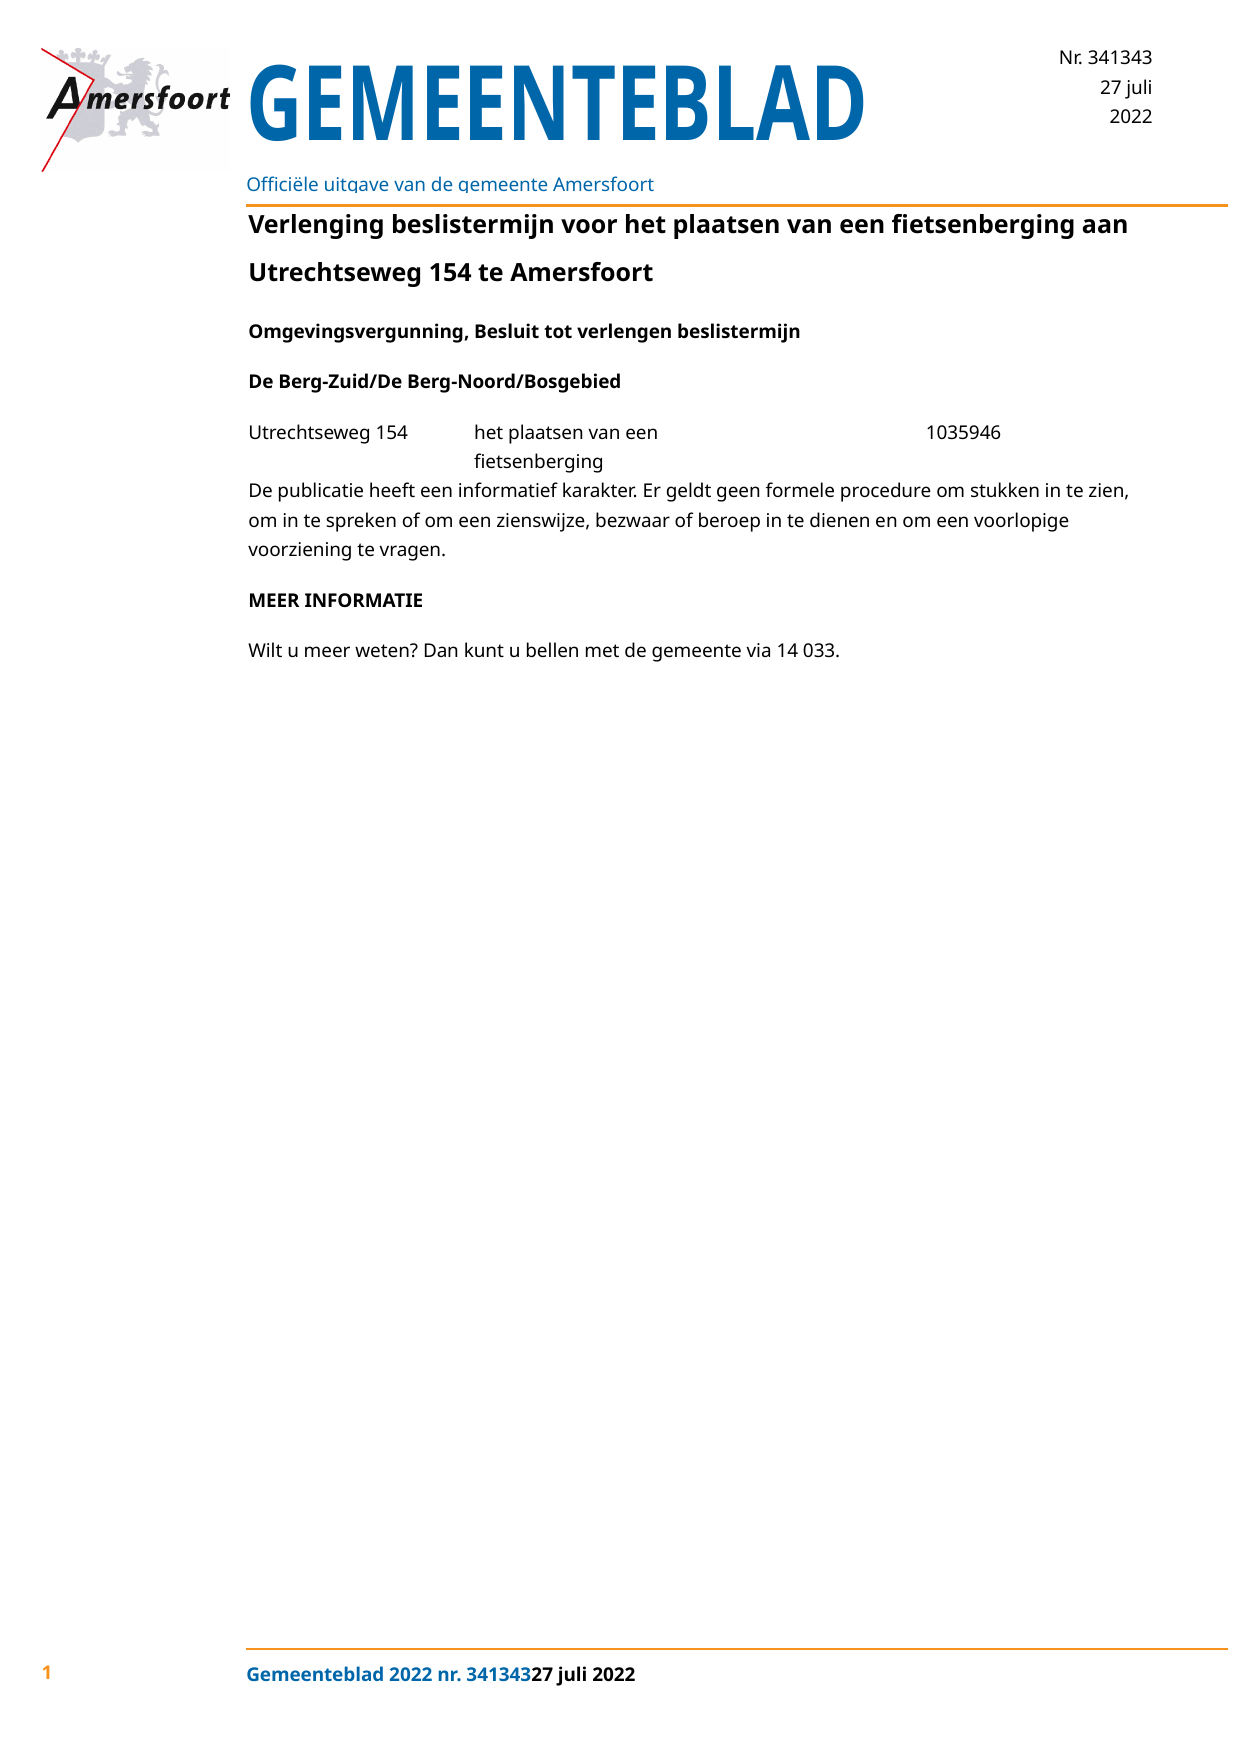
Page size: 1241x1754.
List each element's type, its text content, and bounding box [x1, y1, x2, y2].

text Omgevingsvergunning, Besluit tot verlengen beslistermijn [248, 318, 1152, 344]
table_header 1035946 [926, 419, 1152, 474]
table_header het plaatsen van een fietsenberging [474, 419, 700, 474]
text MEER INFORMATIE [248, 587, 1152, 613]
text De Berg-Zuid/De Berg-Noord/Bosgebied [248, 368, 1152, 394]
table_header Utrechtseweg 154 [248, 419, 474, 474]
text De publicatie heeft een informatief karakter. Er geldt geen formele procedure om stukken in te zien, om in te spreken of om een zienswijze, bezwaar of beroep in te dienen en om een voorlopige voorziening te vragen. [248, 477, 1152, 562]
table_header [700, 419, 926, 474]
text Wilt u meer weten? Dan kunt u bellen met de gemeente via 14 033. [248, 637, 1152, 663]
picture [41, 47, 231, 172]
text Verlenging beslistermijn voor het plaatsen van een fietsenberging aan Utrechtseweg 154 te Amersfoort [248, 207, 1152, 288]
